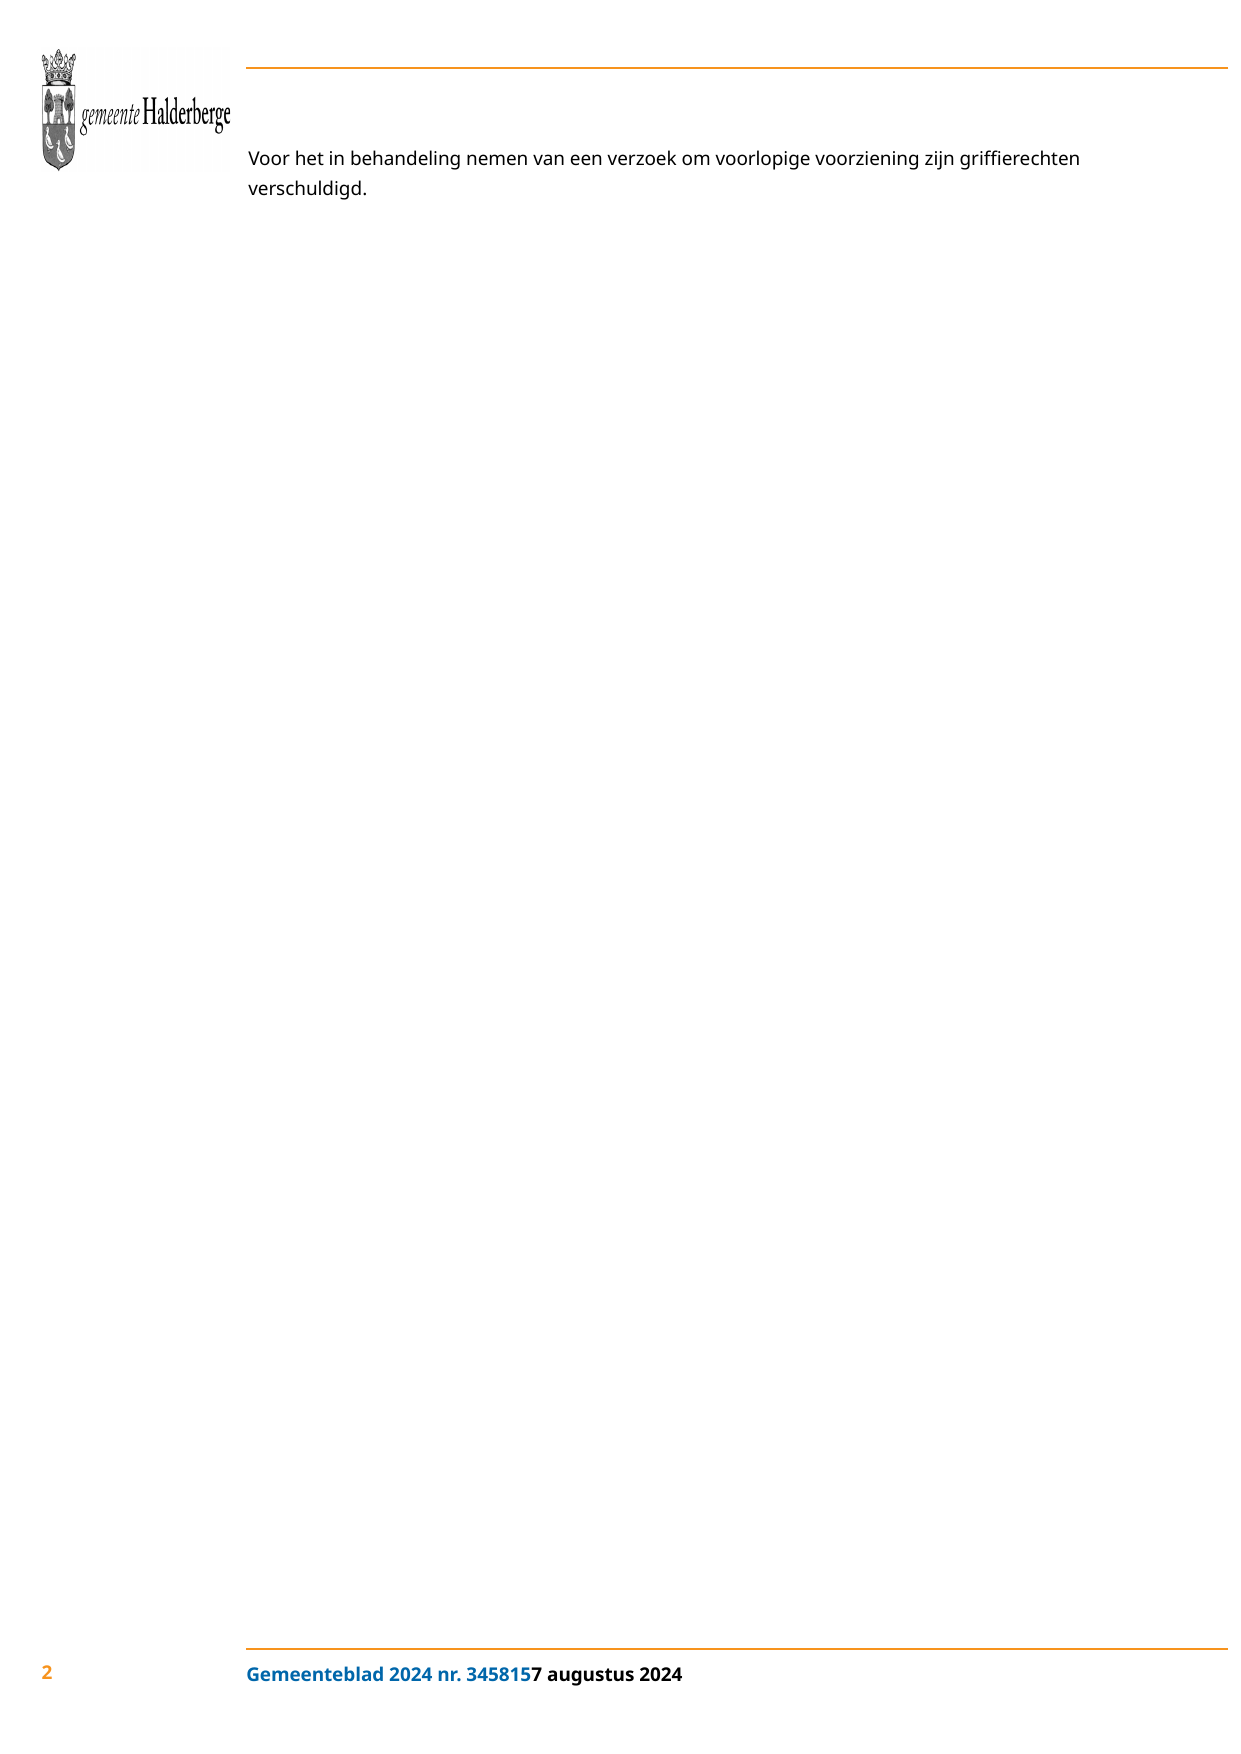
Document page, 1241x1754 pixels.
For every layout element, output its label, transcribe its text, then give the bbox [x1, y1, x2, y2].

picture [41, 47, 231, 172]
text Voor het in behandeling nemen van een verzoek om voorlopige voorziening zijn griffierechten verschuldigd. [248, 145, 1152, 201]
